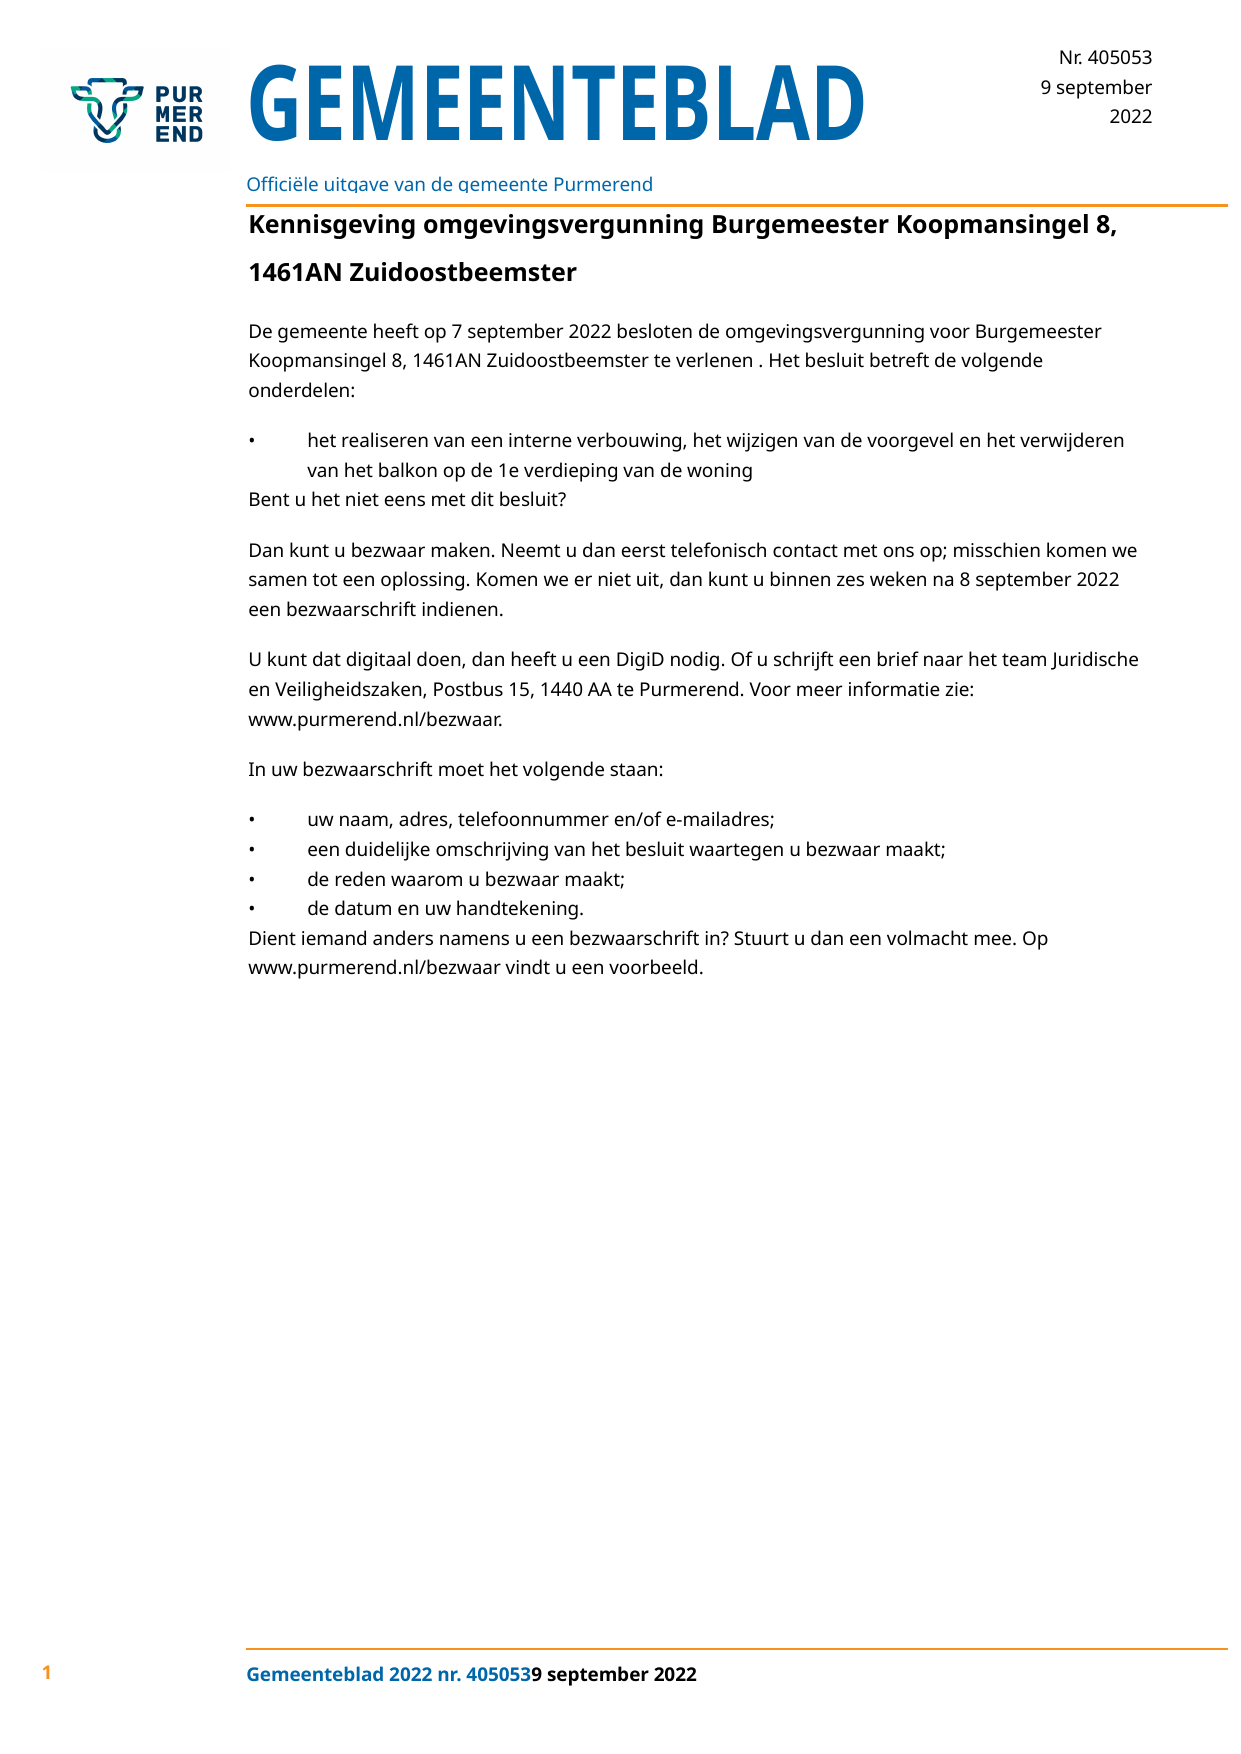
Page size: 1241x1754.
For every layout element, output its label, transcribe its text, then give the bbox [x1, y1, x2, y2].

text Dient iemand anders namens u een bezwaarschrift in? Stuurt u dan een volmacht mee. Op www.purmerend.nl/bezwaar vindt u een voorbeeld. [248, 925, 1152, 980]
list een duidelijke omschrijving van het besluit waartegen u bezwaar maakt; [248, 836, 1152, 862]
list de reden waarom u bezwaar maakt; [248, 866, 1152, 892]
text Kennisgeving omgevingsvergunning Burgemeester Koopmansingel 8, 1461AN Zuidoostbeemster [248, 207, 1152, 288]
text Bent u het niet eens met dit besluit? [248, 487, 1152, 512]
text In uw bezwaarschrift moet het volgende staan: [248, 756, 1152, 782]
list de datum en uw handtekening. [248, 895, 1152, 921]
picture [41, 47, 231, 172]
text Dan kunt u bezwaar maken. Neemt u dan eerst telefonisch contact met ons op; misschien komen we samen tot een oplossing. Komen we er niet uit, dan kunt u binnen zes weken na 8 september 2022 een bezwaarschrift indienen. [248, 537, 1152, 622]
list uw naam, adres, telefoonnummer en/of e-mailadres; [248, 807, 1152, 832]
text U kunt dat digitaal doen, dan heeft u een DigiD nodig. Of u schrijft een brief naar het team Juridische en Veiligheidszaken, Postbus 15, 1440 AA te Purmerend. Voor meer informatie zie: www.purmerend.nl/bezwaar. [248, 647, 1152, 732]
list het realiseren van een interne verbouwing, het wijzigen van de voorgevel en het verwijderen van het balkon op de 1e verdieping van de woning [248, 427, 1152, 483]
text De gemeente heeft op 7 september 2022 besloten de omgevingsvergunning voor Burgemeester Koopmansingel 8, 1461AN Zuidoostbeemster te verlenen . Het besluit betreft de volgende onderdelen: [248, 318, 1152, 403]
